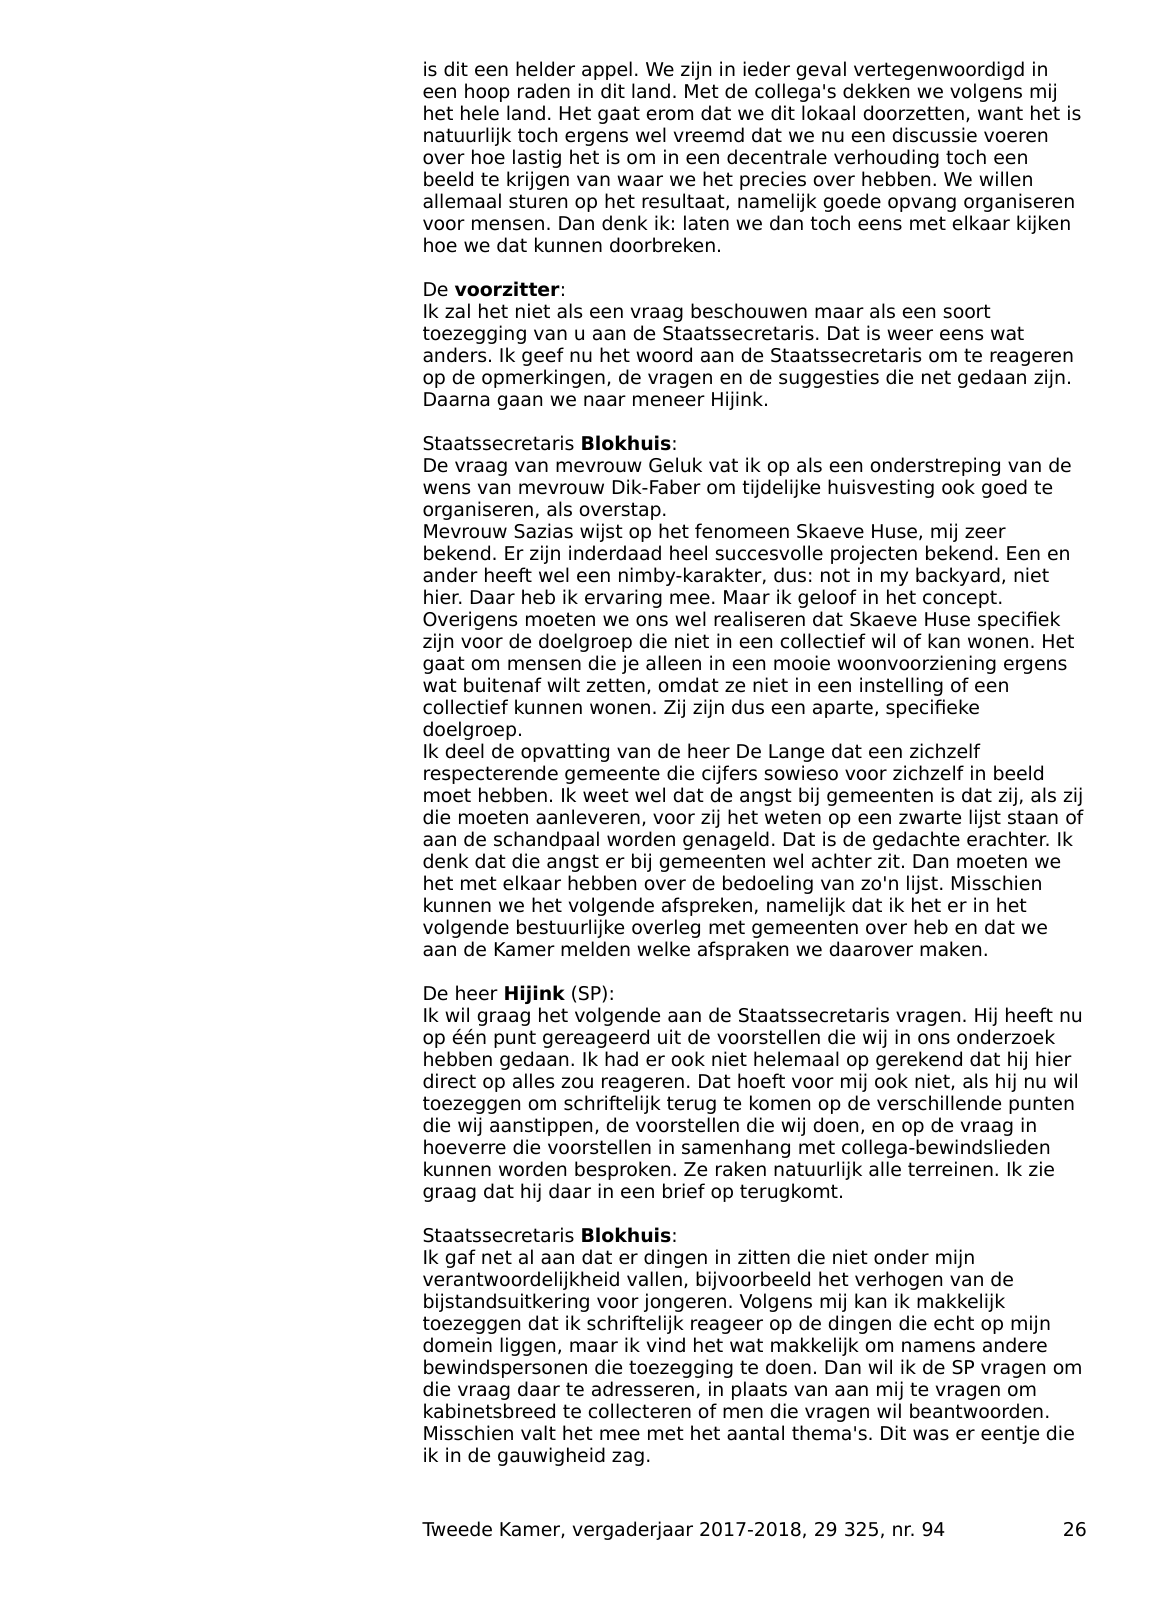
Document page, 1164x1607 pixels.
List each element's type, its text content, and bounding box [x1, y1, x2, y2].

text Mevrouw Sazias wijst op het fenomeen Skaeve Huse, mij zeer bekend. Er zijn inderdaad heel succesvolle projecten bekend. Een en ander heeft wel een nimby-karakter, dus: not in my backyard, niet hier. Daar heb ik ervaring mee. Maar ik geloof in het concept. Overigens moeten we ons wel realiseren dat Skaeve Huse specifiek zijn voor de doelgroep die niet in een collectief wil of kan wonen. Het gaat om mensen die je alleen in een mooie woonvoorziening ergens wat buitenaf wilt zetten, omdat ze niet in een instelling of een collectief kunnen wonen. Zij zijn dus een aparte, specifieke doelgroep. [422, 521, 1087, 741]
text De voorzitter: [422, 279, 1087, 301]
text Staatssecretaris Blokhuis: [422, 433, 1087, 455]
text Ik deel de opvatting van de heer De Lange dat een zichzelf respecterende gemeente die cijfers sowieso voor zichzelf in beeld moet hebben. Ik weet wel dat de angst bij gemeenten is dat zij, als zij die moeten aanleveren, voor zij het weten op een zwarte lijst staan of aan de schandpaal worden genageld. Dat is de gedachte erachter. Ik denk dat die angst er bij gemeenten wel achter zit. Dan moeten we het met elkaar hebben over de bedoeling van zo'n lijst. Misschien kunnen we het volgende afspreken, namelijk dat ik het er in het volgende bestuurlijke overleg met gemeenten over heb en dat we aan de Kamer melden welke afspraken we daarover maken. [422, 741, 1087, 961]
text Staatssecretaris Blokhuis: [422, 1225, 1087, 1247]
text De vraag van mevrouw Geluk vat ik op als een onderstreping van de wens van mevrouw Dik-Faber om tijdelijke huisvesting ook goed te organiseren, als overstap. [422, 455, 1087, 521]
text Ik gaf net al aan dat er dingen in zitten die niet onder mijn verantwoordelijkheid vallen, bijvoorbeeld het verhogen van de bijstandsuitkering voor jongeren. Volgens mij kan ik makkelijk toezeggen dat ik schriftelijk reageer op de dingen die echt op mijn domein liggen, maar ik vind het wat makkelijk om namens andere bewindspersonen die toezegging te doen. Dan wil ik de SP vragen om die vraag daar te adresseren, in plaats van aan mij te vragen om kabinetsbreed te collecteren of men die vragen wil beantwoorden. Misschien valt het mee met het aantal thema's. Dit was er eentje die ik in de gauwigheid zag. [422, 1247, 1087, 1467]
text De heer Hijink (SP): [422, 983, 1087, 1005]
text Ik wil graag het volgende aan de Staatssecretaris vragen. Hij heeft nu op één punt gereageerd uit de voorstellen die wij in ons onderzoek hebben gedaan. Ik had er ook niet helemaal op gerekend dat hij hier direct op alles zou reageren. Dat hoeft voor mij ook niet, als hij nu wil toezeggen om schriftelijk terug te komen op de verschillende punten die wij aanstippen, de voorstellen die wij doen, en op de vraag in hoeverre die voorstellen in samenhang met collega-bewindslieden kunnen worden besproken. Ze raken natuurlijk alle terreinen. Ik zie graag dat hij daar in een brief op terugkomt. [422, 1005, 1087, 1203]
text is dit een helder appel. We zijn in ieder geval vertegenwoordigd in een hoop raden in dit land. Met de collega's dekken we volgens mij het hele land. Het gaat erom dat we dit lokaal doorzetten, want het is natuurlijk toch ergens wel vreemd dat we nu een discussie voeren over hoe lastig het is om in een decentrale verhouding toch een beeld te krijgen van waar we het precies over hebben. We willen allemaal sturen op het resultaat, namelijk goede opvang organiseren voor mensen. Dan denk ik: laten we dan toch eens met elkaar kijken hoe we dat kunnen doorbreken. [422, 59, 1087, 257]
text Ik zal het niet als een vraag beschouwen maar als een soort toezegging van u aan de Staatssecretaris. Dat is weer eens wat anders. Ik geef nu het woord aan de Staatssecretaris om te reageren op de opmerkingen, de vragen en de suggesties die net gedaan zijn. Daarna gaan we naar meneer Hijink. [422, 301, 1087, 411]
